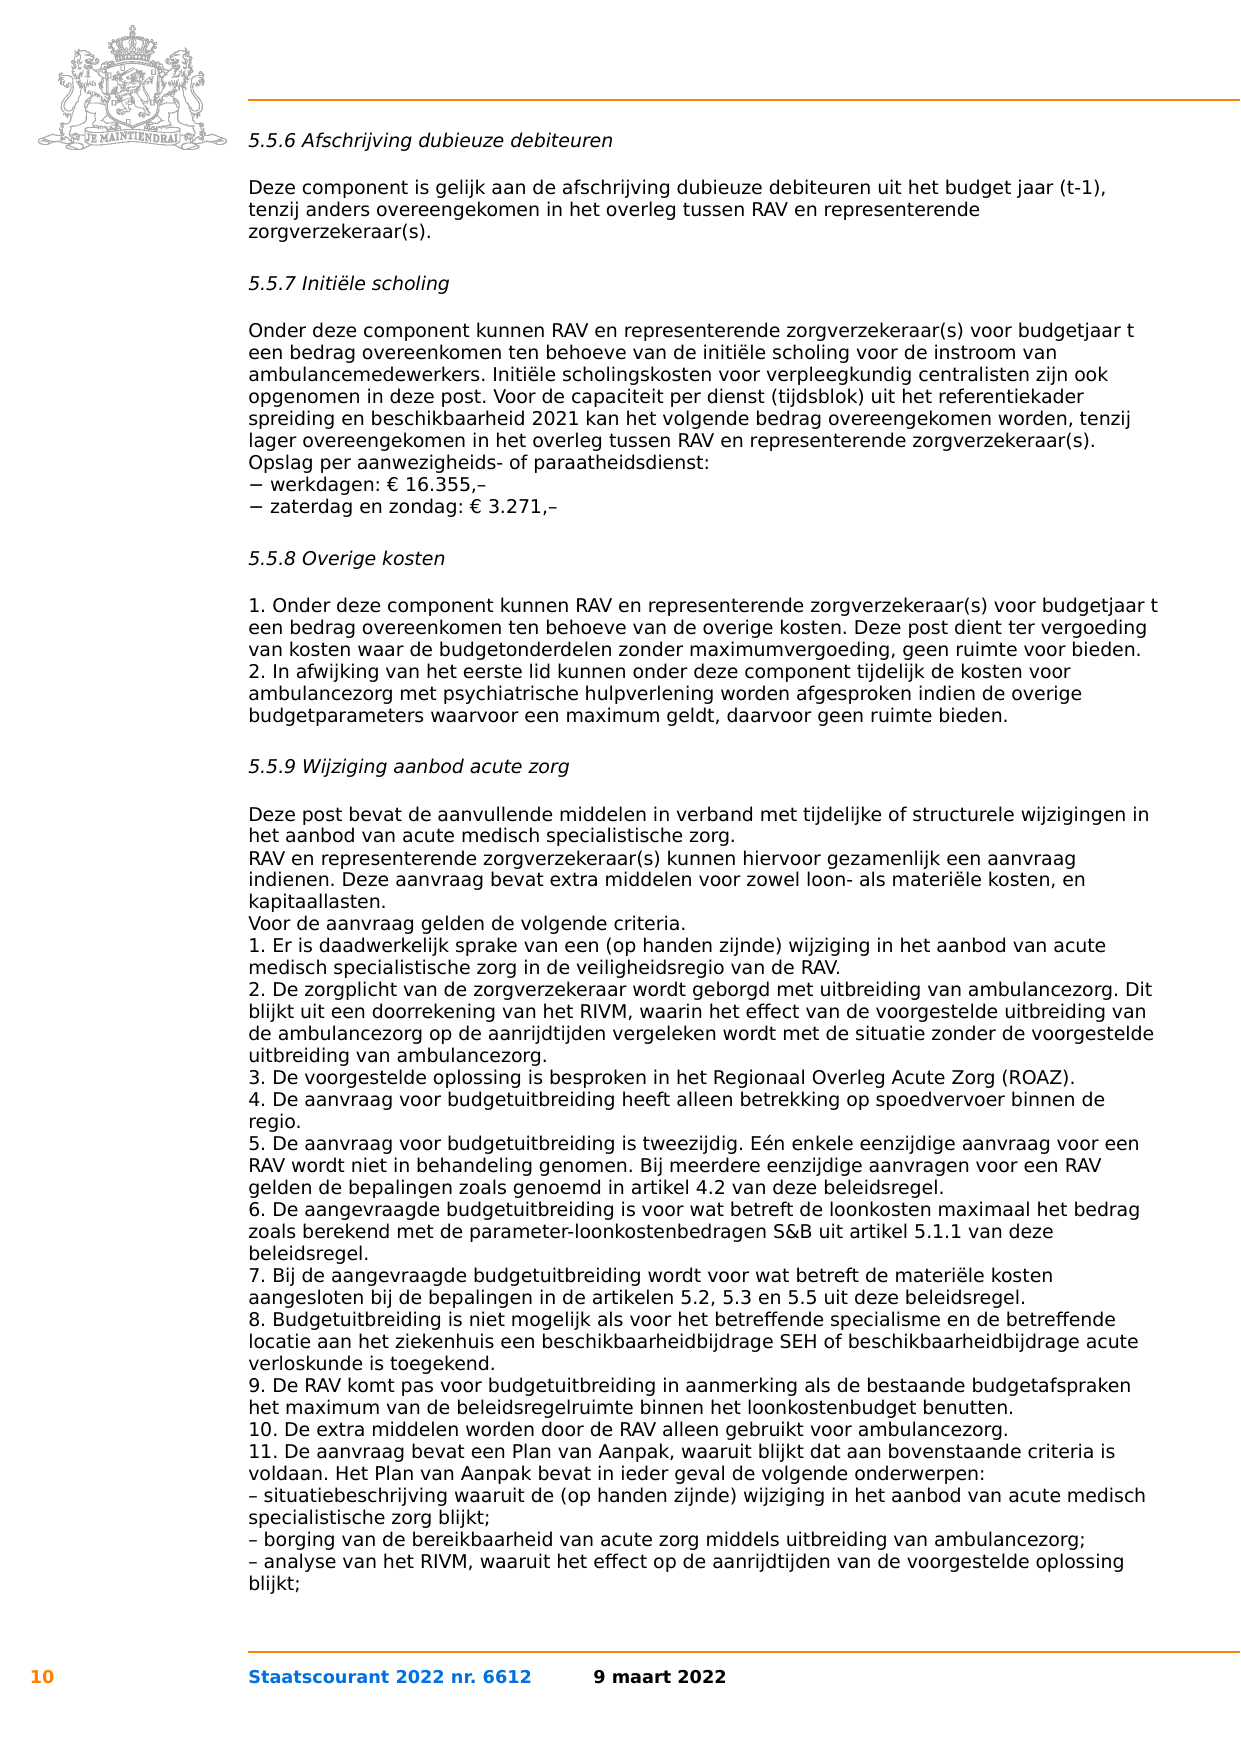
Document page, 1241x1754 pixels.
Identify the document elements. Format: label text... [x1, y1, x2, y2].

subtitle 5.5.9 Wijziging aanbod acute zorg [248, 756, 1163, 778]
subtitle 5.5.8 Overige kosten [248, 548, 1163, 569]
text 6. De aangevraagde budgetuitbreiding is voor wat betreft de loonkosten maximaal het bedrag zoals berekend met de parameter-loonkostenbedragen S&B uit artikel 5.1.1 van deze beleidsregel. [248, 1199, 1163, 1265]
subtitle 5.5.7 Initiële scholing [248, 273, 1163, 295]
text 10. De extra middelen worden door de RAV alleen gebruikt voor ambulancezorg. [248, 1419, 1163, 1441]
text − werkdagen: € 16.355,– [248, 474, 1163, 496]
text 1. Er is daadwerkelijk sprake van een (op handen zijnde) wijziging in het aanbod van acute medisch specialistische zorg in de veiligheidsregio van de RAV. [248, 935, 1163, 979]
text Deze component is gelijk aan de afschrijving dubieuze debiteuren uit het budget jaar (t-1), tenzij anders overeengekomen in het overleg tussen RAV en representerende zorgverzekeraar(s). [248, 177, 1163, 243]
text 3. De voorgestelde oplossing is besproken in het Regionaal Overleg Acute Zorg (ROAZ). [248, 1067, 1163, 1089]
text Onder deze component kunnen RAV en representerende zorgverzekeraar(s) voor budgetjaar t een bedrag overeenkomen ten behoeve van de initiële scholing voor de instroom van ambulancemedewerkers. Initiële scholingskosten voor verpleegkundig centralisten zijn ook opgenomen in deze post. Voor de capaciteit per dienst (tijdsblok) uit het referentiekader spreiding en beschikbaarheid 2021 kan het volgende bedrag overeengekomen worden, tenzij lager overeengekomen in het overleg tussen RAV en representerende zorgverzekeraar(s). Opslag per aanwezigheids- of paraatheidsdienst: [248, 320, 1163, 474]
picture [38, 25, 227, 150]
text – situatiebeschrijving waaruit de (op handen zijnde) wijziging in het aanbod van acute medisch specialistische zorg blijkt; [248, 1485, 1163, 1529]
text 2. In afwijking van het eerste lid kunnen onder deze component tijdelijk de kosten voor ambulancezorg met psychiatrische hulpverlening worden afgesproken indien de overige budgetparameters waarvoor een maximum geldt, daarvoor geen ruimte bieden. [248, 661, 1163, 726]
text 2. De zorgplicht van de zorgverzekeraar wordt geborgd met uitbreiding van ambulancezorg. Dit blijkt uit een doorrekening van het RIVM, waarin het effect van de voorgestelde uitbreiding van de ambulancezorg op de aanrijdtijden vergeleken wordt met de situatie zonder de voorgestelde uitbreiding van ambulancezorg. [248, 979, 1163, 1067]
text 8. Budgetuitbreiding is niet mogelijk als voor het betreffende specialisme en de betreffende locatie aan het ziekenhuis een beschikbaarheidbijdrage SEH of beschikbaarheidbijdrage acute verloskunde is toegekend. [248, 1309, 1163, 1375]
text 11. De aanvraag bevat een Plan van Aanpak, waaruit blijkt dat aan bovenstaande criteria is voldaan. Het Plan van Aanpak bevat in ieder geval de volgende onderwerpen: [248, 1441, 1163, 1485]
text 9. De RAV komt pas voor budgetuitbreiding in aanmerking als de bestaande budgetafspraken het maximum van de beleidsregelruimte binnen het loonkostenbudget benutten. [248, 1375, 1163, 1419]
text Voor de aanvraag gelden de volgende criteria. [248, 913, 1163, 935]
text – borging van de bereikbaarheid van acute zorg middels uitbreiding van ambulancezorg; [248, 1529, 1163, 1551]
text 4. De aanvraag voor budgetuitbreiding heeft alleen betrekking op spoedvervoer binnen de regio. [248, 1089, 1163, 1133]
text Deze post bevat de aanvullende middelen in verband met tijdelijke of structurele wijzigingen in het aanbod van acute medisch specialistische zorg. [248, 803, 1163, 847]
text − zaterdag en zondag: € 3.271,– [248, 496, 1163, 518]
text 7. Bij de aangevraagde budgetuitbreiding wordt voor wat betreft de materiële kosten aangesloten bij de bepalingen in de artikelen 5.2, 5.3 en 5.5 uit deze beleidsregel. [248, 1265, 1163, 1309]
text 5. De aanvraag voor budgetuitbreiding is tweezijdig. Eén enkele eenzijdige aanvraag voor een RAV wordt niet in behandeling genomen. Bij meerdere eenzijdige aanvragen voor een RAV gelden de bepalingen zoals genoemd in artikel 4.2 van deze beleidsregel. [248, 1133, 1163, 1199]
text 1. Onder deze component kunnen RAV en representerende zorgverzekeraar(s) voor budgetjaar t een bedrag overeenkomen ten behoeve van de overige kosten. Deze post dient ter vergoeding van kosten waar de budgetonderdelen zonder maximumvergoeding, geen ruimte voor bieden. [248, 594, 1163, 661]
text RAV en representerende zorgverzekeraar(s) kunnen hiervoor gezamenlijk een aanvraag indienen. Deze aanvraag bevat extra middelen voor zowel loon- als materiële kosten, en kapitaallasten. [248, 847, 1163, 913]
text – analyse van het RIVM, waaruit het effect op de aanrijdtijden van de voorgestelde oplossing blijkt; [248, 1551, 1163, 1595]
subtitle 5.5.6 Afschrijving dubieuze debiteuren [248, 130, 1163, 152]
